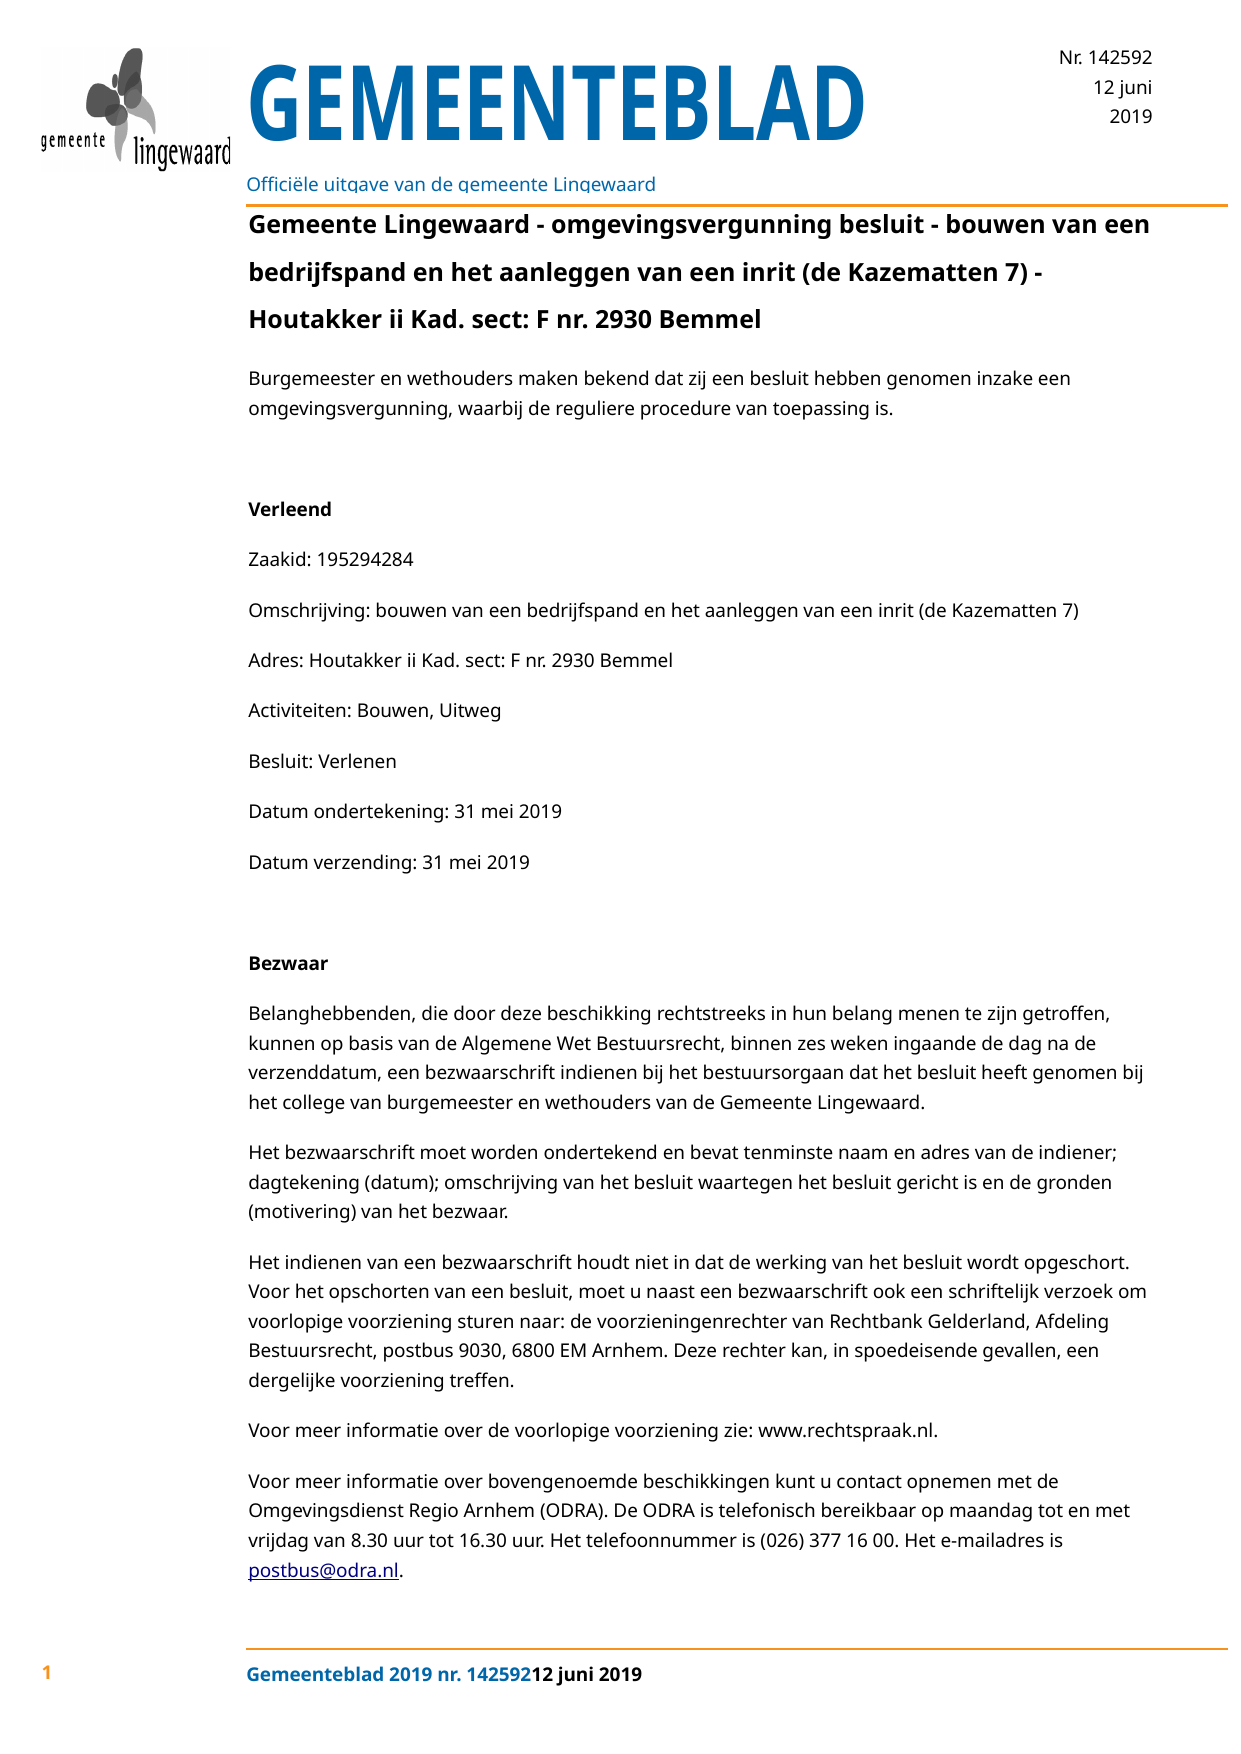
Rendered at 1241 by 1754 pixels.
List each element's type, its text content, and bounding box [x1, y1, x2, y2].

text Bezwaar [248, 950, 1152, 975]
text Datum verzending: 31 mei 2019 [248, 849, 1152, 874]
text Het bezwaarschrift moet worden ondertekend en bevat tenminste naam en adres van de indiener; dagtekening (datum); omschrijving van het besluit waartegen het besluit gericht is en de gronden (motivering) van het bezwaar. [248, 1139, 1152, 1224]
text Voor meer informatie over bovengenoemde beschikkingen kunt u contact opnemen met de Omgevingsdienst Regio Arnhem (ODRA). De ODRA is telefonisch bereikbaar op maandag tot en met vrijdag van 8.30 uur tot 16.30 uur. Het telefoonnummer is (026) 377 16 00. Het e-mailadres is postbus@odra.nl. [248, 1468, 1152, 1582]
text Omschrijving: bouwen van een bedrijfspand en het aanleggen van een inrit (de Kazematten 7) [248, 597, 1152, 622]
picture [41, 47, 231, 172]
text Voor meer informatie over de voorlopige voorziening zie: www.rechtspraak.nl. [248, 1418, 1152, 1443]
text Verleend [248, 496, 1152, 522]
text Besluit: Verlenen [248, 748, 1152, 774]
text Gemeente Lingewaard - omgevingsvergunning besluit - bouwen van een bedrijfspand en het aanleggen van een inrit (de Kazematten 7) - Houtakker ii Kad. sect: F nr. 2930 Bemmel [248, 207, 1152, 336]
text Burgemeester en wethouders maken bekend dat zij een besluit hebben genomen inzake een omgevingsvergunning, waarbij de reguliere procedure van toepassing is. [248, 366, 1152, 421]
text Adres: Houtakker ii Kad. sect: F nr. 2930 Bemmel [248, 647, 1152, 673]
text Datum ondertekening: 31 mei 2019 [248, 798, 1152, 824]
text Activiteiten: Bouwen, Uitweg [248, 698, 1152, 723]
text Belanghebbenden, die door deze beschikking rechtstreeks in hun belang menen te zijn getroffen, kunnen op basis van de Algemene Wet Bestuursrecht, binnen zes weken ingaande de dag na de verzenddatum, een bezwaarschrift indienen bij het bestuursorgaan dat het besluit heeft genomen bij het college van burgemeester en wethouders van de Gemeente Lingewaard. [248, 1000, 1152, 1114]
text Het indienen van een bezwaarschrift houdt niet in dat de werking van het besluit wordt opgeschort. Voor het opschorten van een besluit, moet u naast een bezwaarschrift ook een schriftelijk verzoek om voorlopige voorziening sturen naar: de voorzieningenrechter van Rechtbank Gelderland, Afdeling Bestuursrecht, postbus 9030, 6800 EM Arnhem. Deze rechter kan, in spoedeisende gevallen, een dergelijke voorziening treffen. [248, 1249, 1152, 1393]
text Zaakid: 195294284 [248, 546, 1152, 572]
